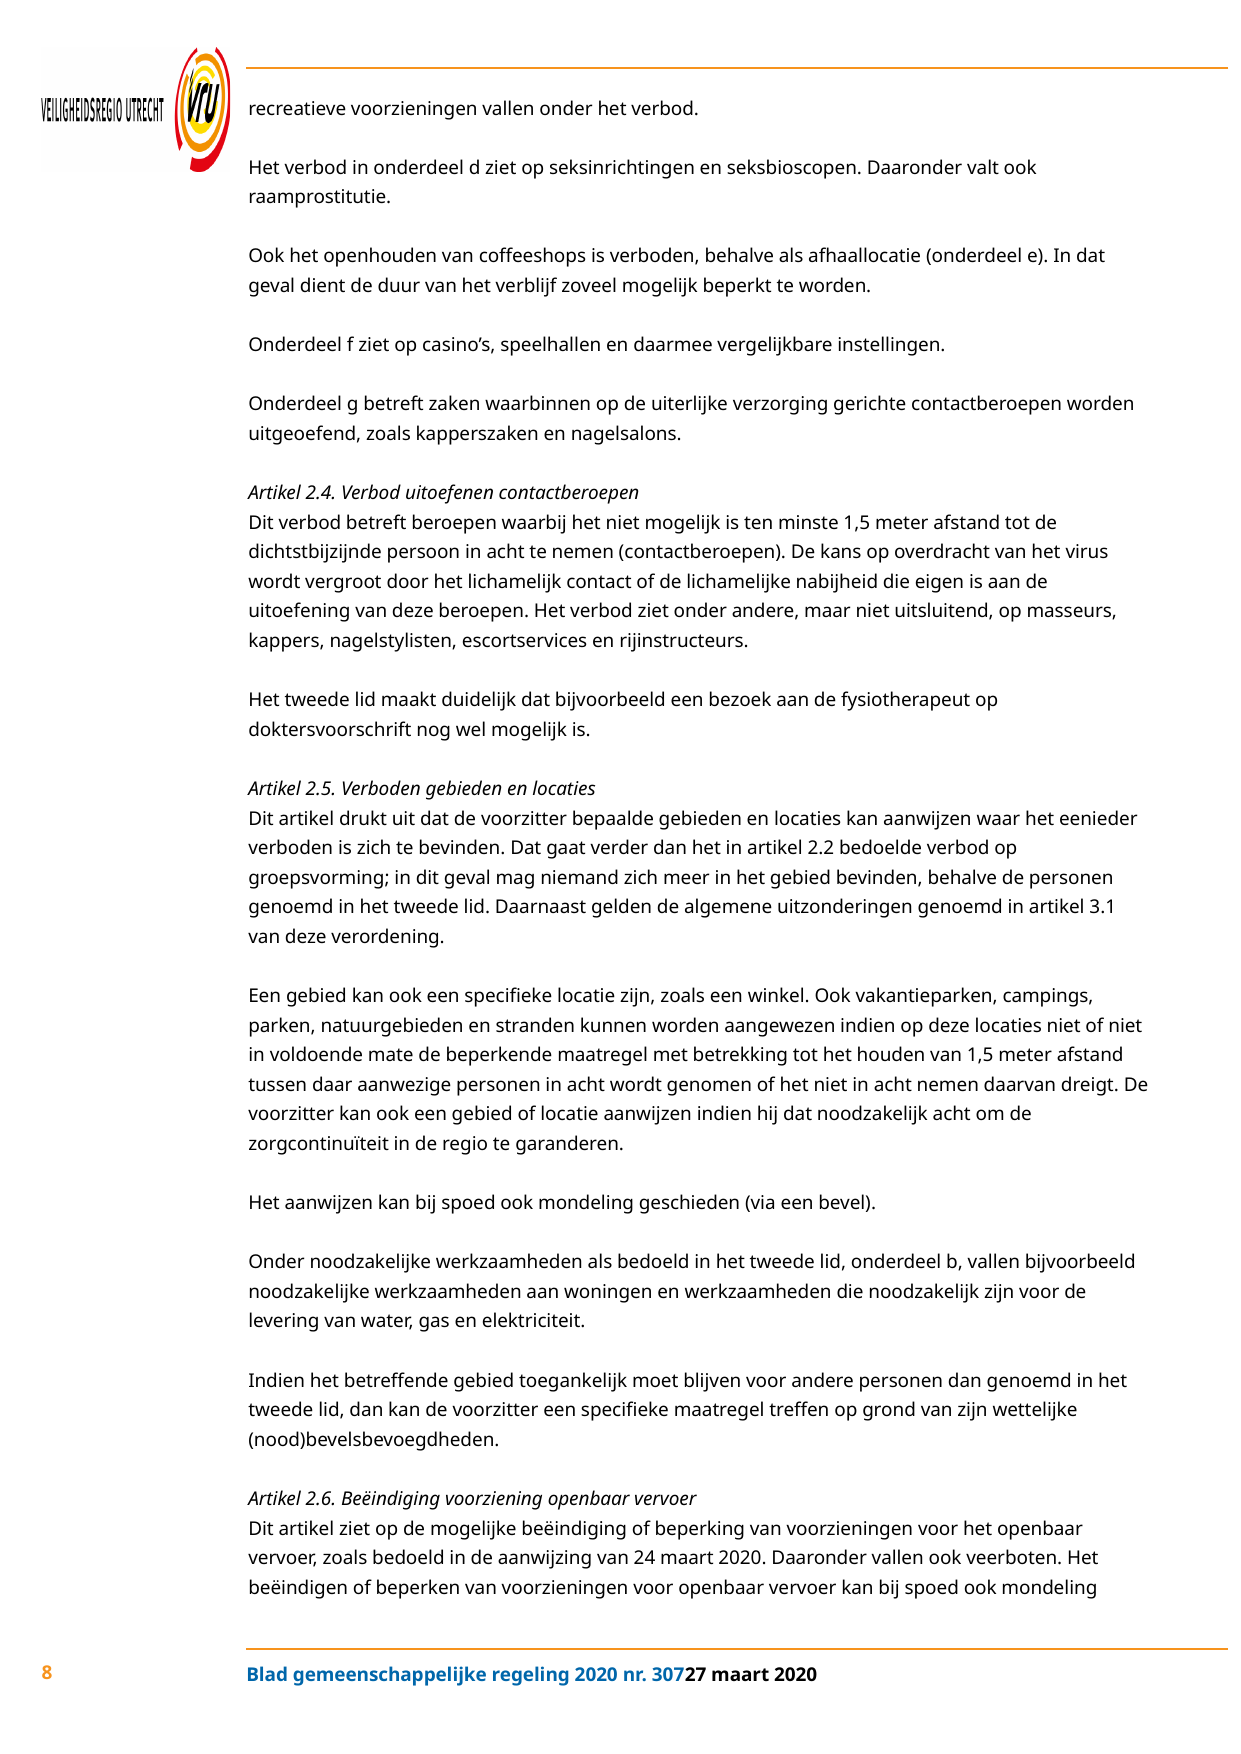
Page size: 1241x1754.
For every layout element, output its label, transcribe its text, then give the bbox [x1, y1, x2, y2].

text Onder noodzakelijke werkzaamheden als bedoeld in het tweede lid, onderdeel b, vallen bijvoorbeeld noodzakelijke werkzaamheden aan woningen en werkzaamheden die noodzakelijk zijn voor de levering van water, gas en elektriciteit. [248, 1248, 1152, 1333]
text Artikel 2.5. Verboden gebieden en locaties [248, 775, 1152, 801]
text Het aanwijzen kan bij spoed ook mondeling geschieden (via een bevel). [248, 1189, 1152, 1215]
text Een gebied kan ook een specifieke locatie zijn, zoals een winkel. Ook vakantieparken, campings, parken, natuurgebieden en stranden kunnen worden aangewezen indien op deze locaties niet of niet in voldoende mate de beperkende maatregel met betrekking tot het houden van 1,5 meter afstand tussen daar aanwezige personen in acht wordt genomen of het niet in acht nemen daarvan dreigt. De voorzitter kan ook een gebied of locatie aanwijzen indien hij dat noodzakelijk acht om de zorgcontinuïteit in de regio te garanderen. [248, 982, 1152, 1156]
text Dit artikel drukt uit dat de voorzitter bepaalde gebieden en locaties kan aanwijzen waar het eenieder verboden is zich te bevinden. Dat gaat verder dan het in artikel 2.2 bedoelde verbod op groepsvorming; in dit geval mag niemand zich meer in het gebied bevinden, behalve de personen genoemd in het tweede lid. Daarnaast gelden de algemene uitzonderingen genoemd in artikel 3.1 van deze verordening. [248, 805, 1152, 949]
text Ook het openhouden van coffeeshops is verboden, behalve als afhaallocatie (onderdeel e). In dat geval dient de duur van het verblijf zoveel mogelijk beperkt te worden. [248, 243, 1152, 298]
text Indien het betreffende gebied toegankelijk moet blijven voor andere personen dan genoemd in het tweede lid, dan kan de voorzitter een specifieke maatregel treffen op grond van zijn wettelijke (nood)bevelsbevoegdheden. [248, 1367, 1152, 1452]
text Dit artikel ziet op de mogelijke beëindiging of beperking van voorzieningen voor het openbaar vervoer, zoals bedoeld in de aanwijzing van 24 maart 2020. Daaronder vallen ook veerboten. Het beëindigen of beperken van voorzieningen voor openbaar vervoer kan bij spoed ook mondeling [248, 1515, 1152, 1600]
text Dit verbod betreft beroepen waarbij het niet mogelijk is ten minste 1,5 meter afstand tot de dichtstbijzijnde persoon in acht te nemen (contactberoepen). De kans op overdracht van het virus wordt vergroot door het lichamelijk contact of de lichamelijke nabijheid die eigen is aan de uitoefening van deze beroepen. Het verbod ziet onder andere, maar niet uitsluitend, op masseurs, kappers, nagelstylisten, escortservices en rijinstructeurs. [248, 509, 1152, 653]
text Het verbod in onderdeel d ziet op seksinrichtingen en seksbioscopen. Daaronder valt ook raamprostitutie. [248, 154, 1152, 209]
text Onderdeel g betreft zaken waarbinnen op de uiterlijke verzorging gerichte contactberoepen worden uitgeoefend, zoals kapperszaken en nagelsalons. [248, 391, 1152, 446]
text Het tweede lid maakt duidelijk dat bijvoorbeeld een bezoek aan de fysiotherapeut op doktersvoorschrift nog wel mogelijk is. [248, 686, 1152, 742]
picture [41, 47, 231, 172]
text recreatieve voorzieningen vallen onder het verbod. [248, 95, 1152, 121]
text Artikel 2.6. Beëindiging voorziening openbaar vervoer [248, 1485, 1152, 1511]
text Onderdeel f ziet op casino’s, speelhallen en daarmee vergelijkbare instellingen. [248, 331, 1152, 357]
text Artikel 2.4. Verbod uitoefenen contactberoepen [248, 479, 1152, 505]
